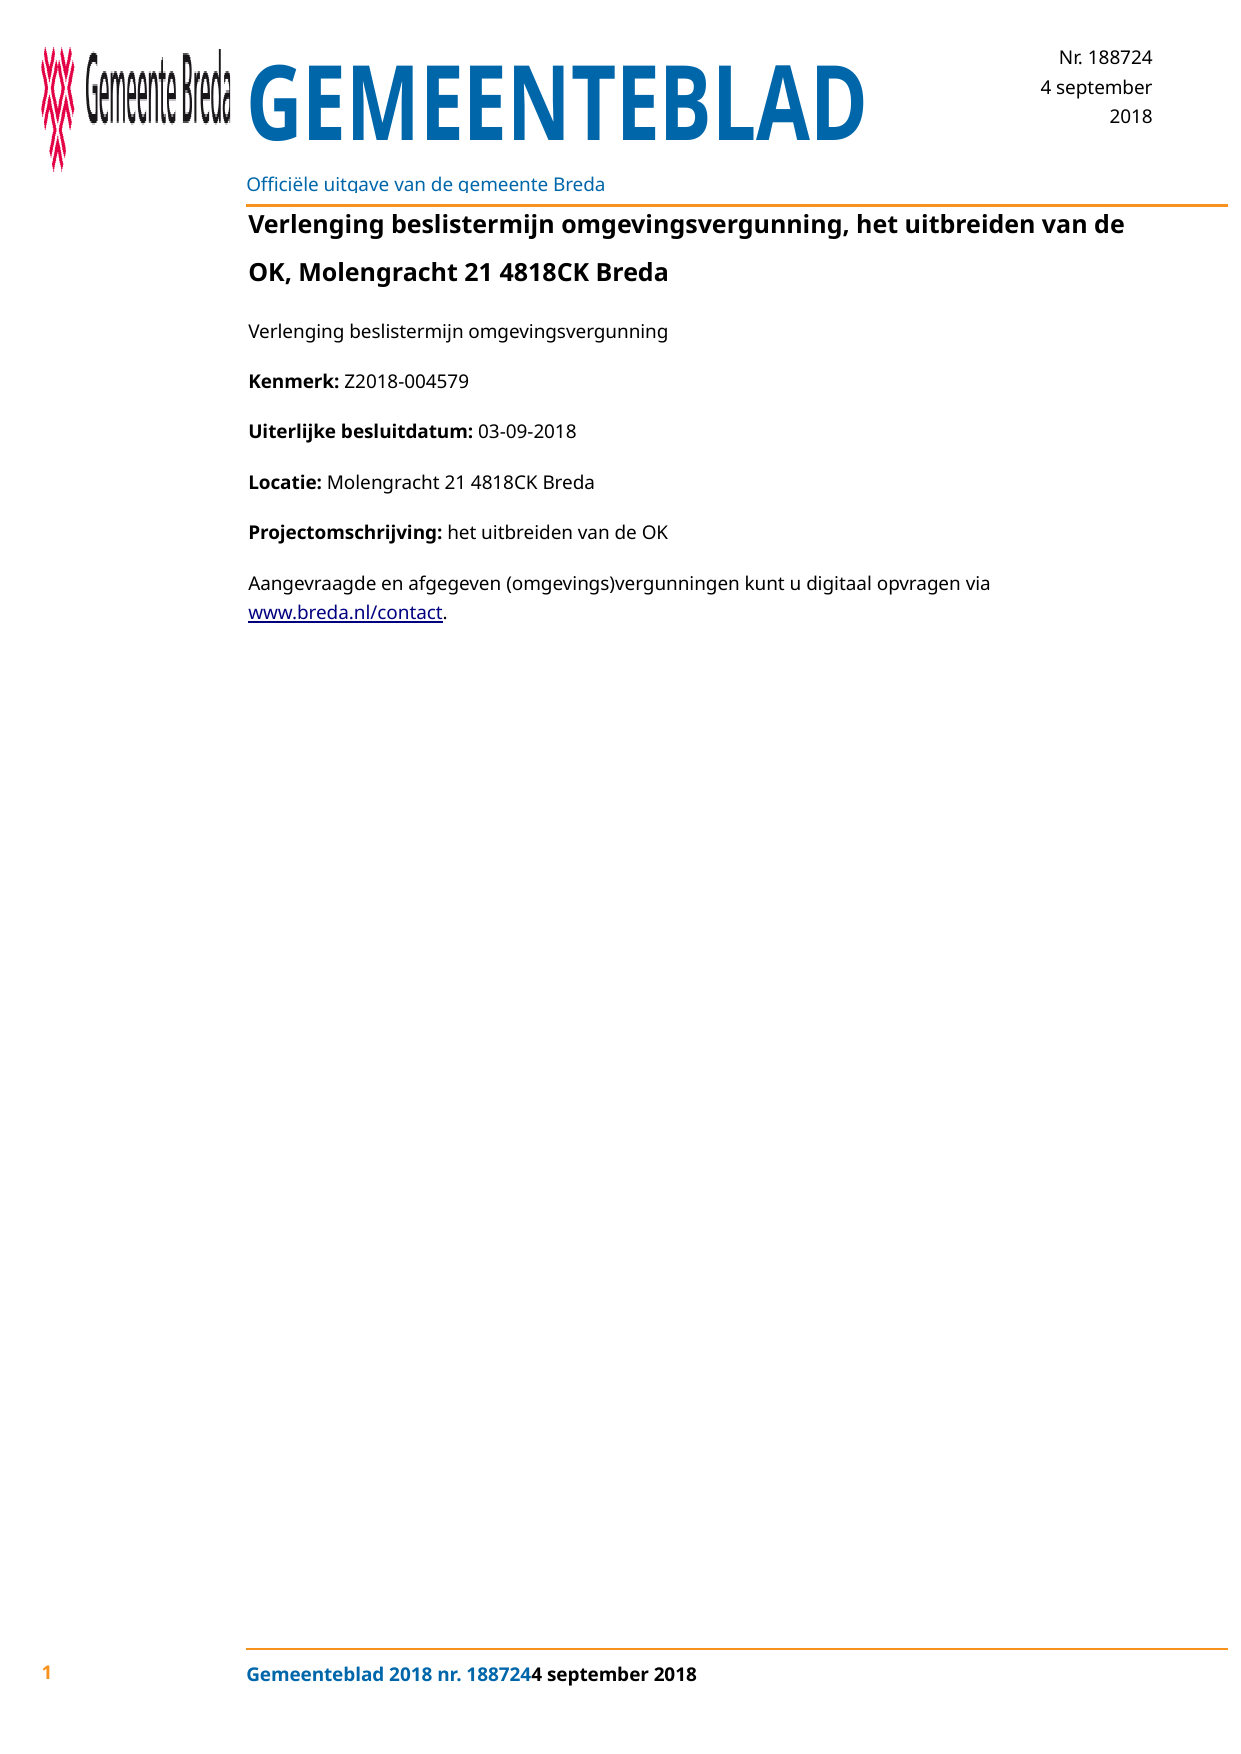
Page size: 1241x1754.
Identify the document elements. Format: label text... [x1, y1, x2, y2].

text Locatie: Molengracht 21 4818CK Breda [248, 469, 1152, 495]
text Verlenging beslistermijn omgevingsvergunning [248, 318, 1152, 344]
text Verlenging beslistermijn omgevingsvergunning, het uitbreiden van de OK, Molengracht 21 4818CK Breda [248, 207, 1152, 288]
text Kenmerk: Z2018-004579 [248, 368, 1152, 394]
text Uiterlijke besluitdatum: 03-09-2018 [248, 419, 1152, 444]
picture [41, 47, 231, 172]
text Aangevraagde en afgegeven (omgevings)vergunningen kunt u digitaal opvragen via www.breda.nl/contact. [248, 570, 1152, 625]
text Projectomschrijving: het uitbreiden van de OK [248, 519, 1152, 545]
